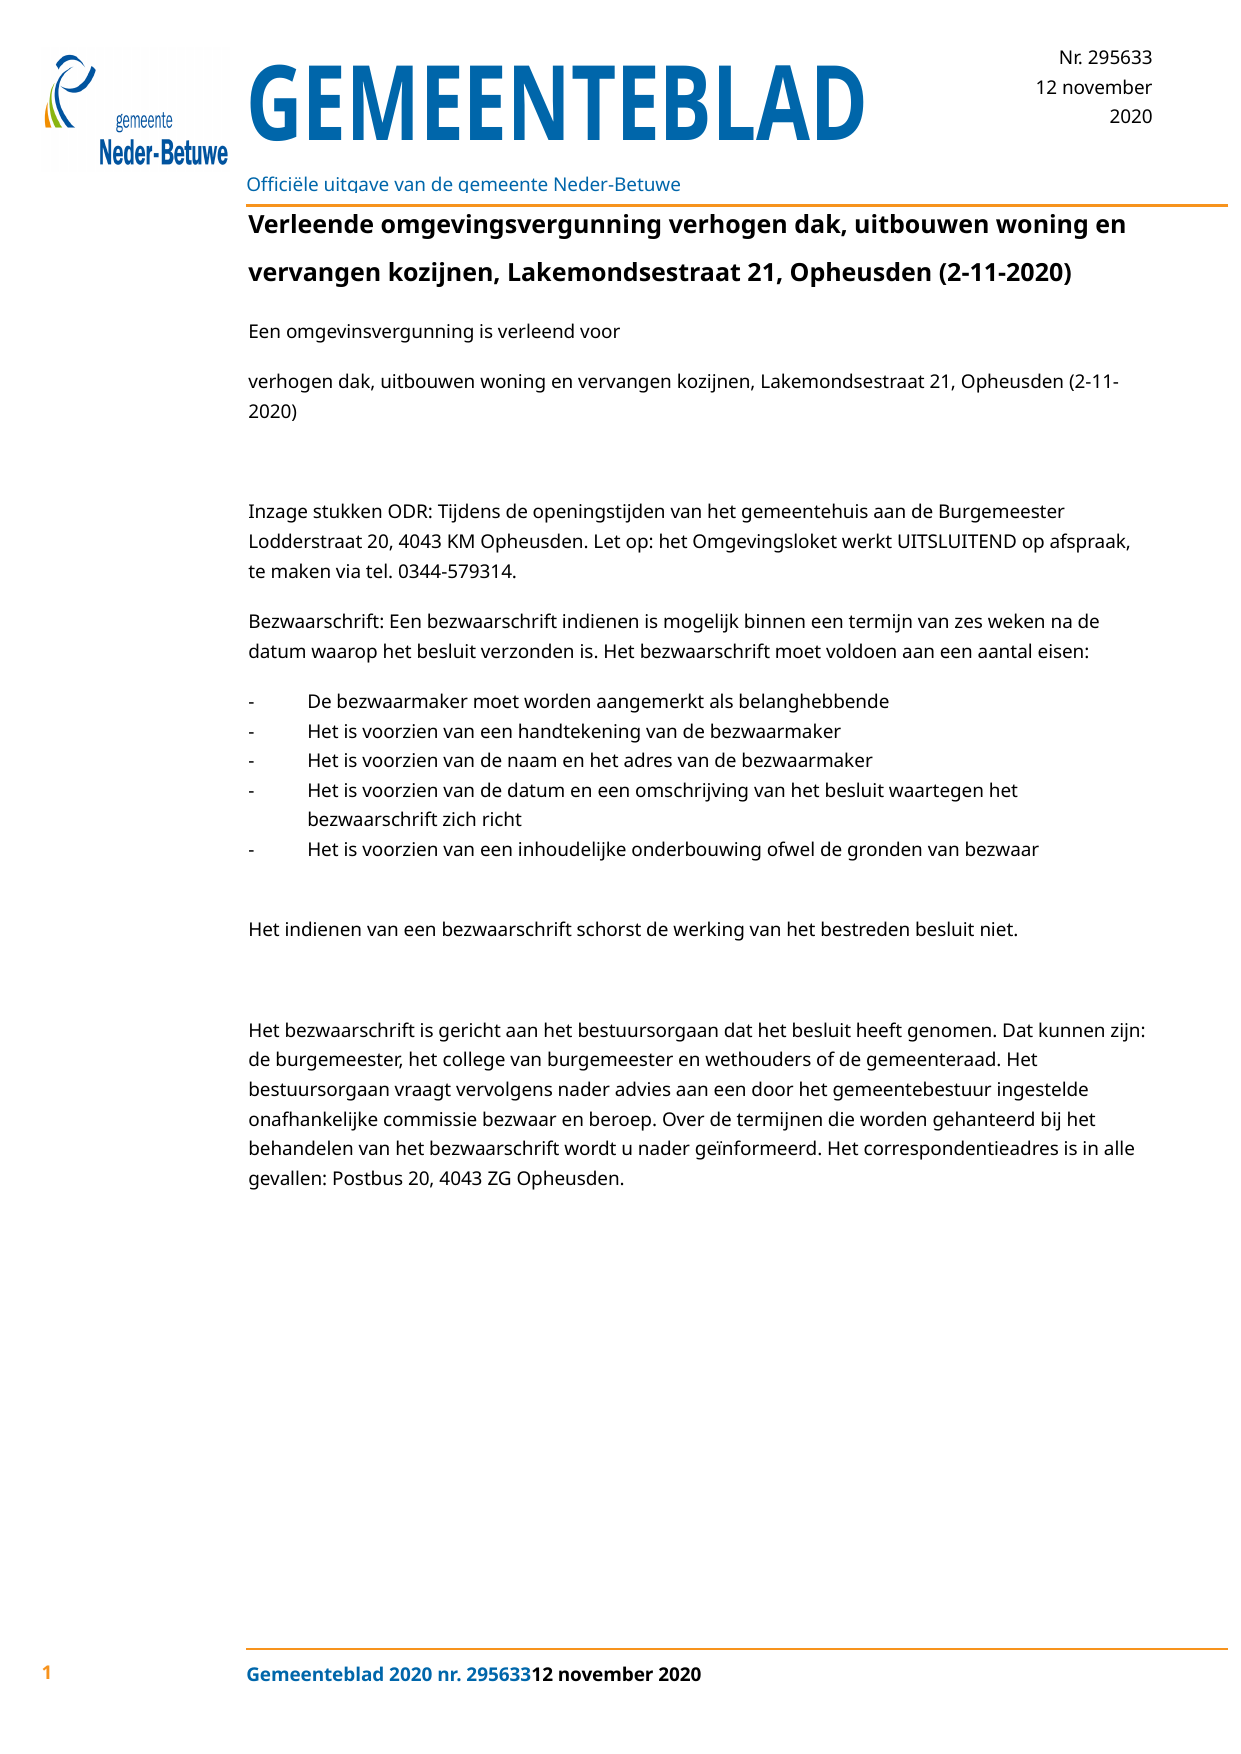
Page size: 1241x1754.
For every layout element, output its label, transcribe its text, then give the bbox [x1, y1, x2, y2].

list Het is voorzien van de naam en het adres van de bezwaarmaker [248, 747, 1152, 773]
picture [41, 47, 231, 172]
text Verleende omgevingsvergunning verhogen dak, uitbouwen woning en vervangen kozijnen, Lakemondsestraat 21, Opheusden (2-11-2020) [248, 207, 1152, 288]
list Het is voorzien van een handtekening van de bezwaarmaker [248, 718, 1152, 744]
text Het indienen van een bezwaarschrift schorst de werking van het bestreden besluit niet. [248, 916, 1152, 942]
text verhogen dak, uitbouwen woning en vervangen kozijnen, Lakemondsestraat 21, Opheusden (2-11-2020) [248, 368, 1152, 424]
text Een omgevinsvergunning is verleend voor [248, 318, 1152, 344]
list De bezwaarmaker moet worden aangemerkt als belanghebbende [248, 688, 1152, 714]
text Bezwaarschrift: Een bezwaarschrift indienen is mogelijk binnen een termijn van zes weken na de datum waarop het besluit verzonden is. Het bezwaarschrift moet voldoen aan een aantal eisen: [248, 608, 1152, 664]
list Het is voorzien van een inhoudelijke onderbouwing ofwel de gronden van bezwaar [248, 836, 1152, 862]
text Het bezwaarschrift is gericht aan het bestuursorgaan dat het besluit heeft genomen. Dat kunnen zijn: de burgemeester, het college van burgemeester en wethouders of de gemeenteraad. Het bestuursorgaan vraagt vervolgens nader advies aan een door het gemeentebestuur ingestelde onafhankelijke commissie bezwaar en beroep. Over de termijnen die worden gehanteerd bij het behandelen van het bezwaarschrift wordt u nader geïnformeerd. Het correspondentieadres is in alle gevallen: Postbus 20, 4043 ZG Opheusden. [248, 1017, 1152, 1191]
list Het is voorzien van de datum en een omschrijving van het besluit waartegen het bezwaarschrift zich richt [248, 777, 1152, 832]
text Inzage stukken ODR: Tijdens de openingstijden van het gemeentehuis aan de Burgemeester Lodderstraat 20, 4043 KM Opheusden. Let op: het Omgevingsloket werkt UITSLUITEND op afspraak, te maken via tel. 0344-579314. [248, 499, 1152, 584]
